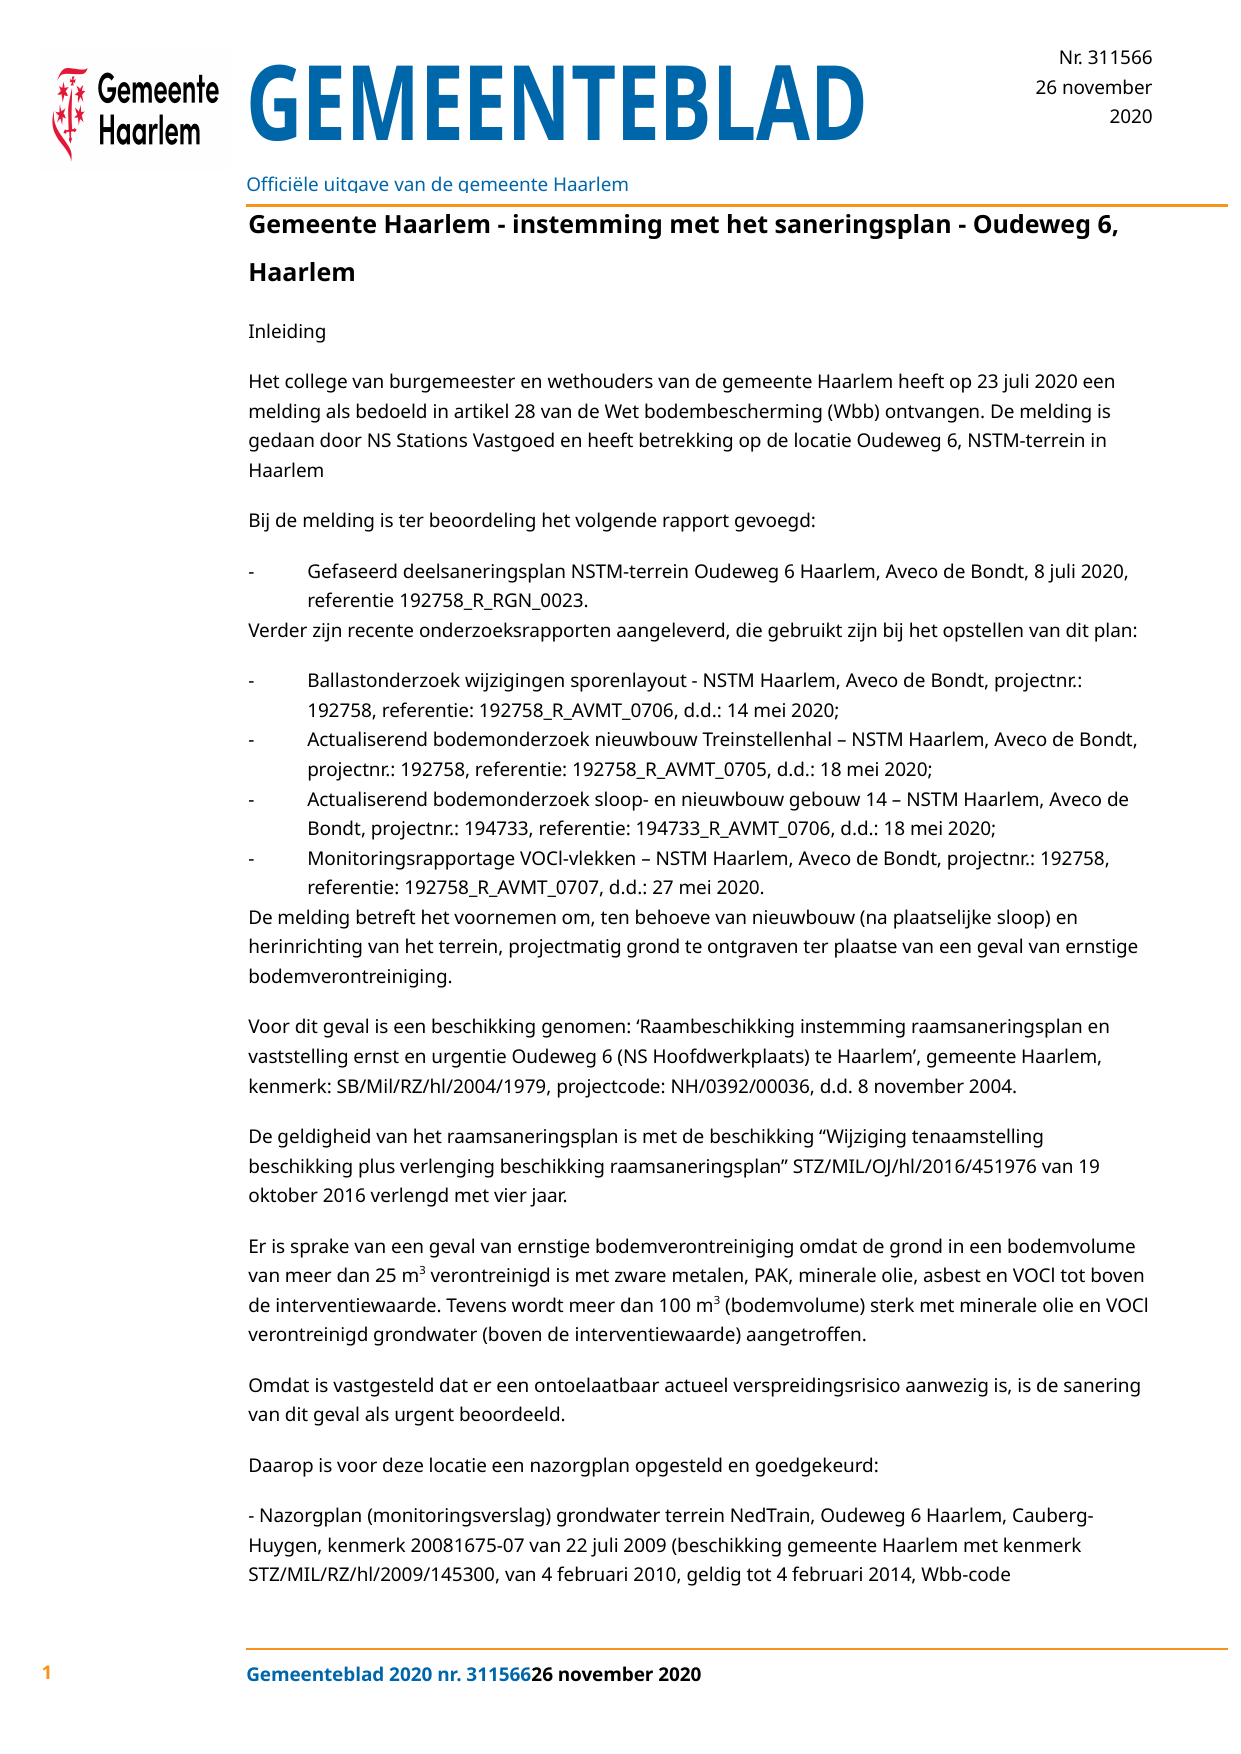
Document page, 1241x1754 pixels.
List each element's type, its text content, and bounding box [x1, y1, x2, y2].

picture [41, 47, 231, 172]
list Gefaseerd deelsaneringsplan NSTM-terrein Oudeweg 6 Haarlem, Aveco de Bondt, 8 juli 2020, referentie 192758_R_RGN_0023. [248, 558, 1152, 613]
text - Nazorgplan (monitoringsverslag) grondwater terrein NedTrain, Oudeweg 6 Haarlem, Cauberg-Huygen, kenmerk 20081675-07 van 22 juli 2009 (beschikking gemeente Haarlem met kenmerk STZ/MIL/RZ/hl/2009/145300, van 4 februari 2010, geldig tot 4 februari 2014, Wbb-code [248, 1502, 1152, 1587]
list Actualiserend bodemonderzoek nieuwbouw Treinstellenhal – NSTM Haarlem, Aveco de Bondt, projectnr.: 192758, referentie: 192758_R_AVMT_0705, d.d.: 18 mei 2020; [248, 727, 1152, 782]
list Ballastonderzoek wijzigingen sporenlayout - NSTM Haarlem, Aveco de Bondt, projectnr.: 192758, referentie: 192758_R_AVMT_0706, d.d.: 14 mei 2020; [248, 667, 1152, 723]
text Gemeente Haarlem - instemming met het saneringsplan - Oudeweg 6, Haarlem [248, 207, 1152, 288]
list Actualiserend bodemonderzoek sloop- en nieuwbouw gebouw 14 – NSTM Haarlem, Aveco de Bondt, projectnr.: 194733, referentie: 194733_R_AVMT_0706, d.d.: 18 mei 2020; [248, 786, 1152, 841]
text Bij de melding is ter beoordeling het volgende rapport gevoegd: [248, 507, 1152, 533]
text Daarop is voor deze locatie een nazorgplan opgesteld en goedgekeurd: [248, 1452, 1152, 1478]
text Het college van burgemeester en wethouders van de gemeente Haarlem heeft op 23 juli 2020 een melding als bedoeld in artikel 28 van de Wet bodembescherming (Wbb) ontvangen. De melding is gedaan door NS Stations Vastgoed en heeft betrekking op de locatie Oudeweg 6, NSTM-terrein in Haarlem [248, 368, 1152, 483]
text De melding betreft het voornemen om, ten behoeve van nieuwbouw (na plaatselijke sloop) en herinrichting van het terrein, projectmatig grond te ontgraven ter plaatse van een geval van ernstige bodemverontreiniging. [248, 904, 1152, 989]
text Verder zijn recente onderzoeksrapporten aangeleverd, die gebruikt zijn bij het opstellen van dit plan: [248, 617, 1152, 643]
text Er is sprake van een geval van ernstige bodemverontreiniging omdat de grond in een bodemvolume van meer dan 25 m3 verontreinigd is met zware metalen, PAK, minerale olie, asbest en VOCl tot boven de interventiewaarde. Tevens wordt meer dan 100 m3 (bodemvolume) sterk met minerale olie en VOCl verontreinigd grondwater (boven de interventiewaarde) aangetroffen. [248, 1233, 1152, 1347]
text Inleiding [248, 318, 1152, 344]
list Monitoringsrapportage VOCl-vlekken – NSTM Haarlem, Aveco de Bondt, projectnr.: 192758, referentie: 192758_R_AVMT_0707, d.d.: 27 mei 2020. [248, 845, 1152, 900]
text Voor dit geval is een beschikking genomen: ‘Raambeschikking instemming raamsaneringsplan en vaststelling ernst en urgentie Oudeweg 6 (NS Hoofdwerkplaats) te Haarlem’, gemeente Haarlem, kenmerk: SB/Mil/RZ/hl/2004/1979, projectcode: NH/0392/00036, d.d. 8 november 2004. [248, 1014, 1152, 1099]
text De geldigheid van het raamsaneringsplan is met de beschikking “Wijziging tenaamstelling beschikking plus verlenging beschikking raamsaneringsplan” STZ/MIL/OJ/hl/2016/451976 van 19 oktober 2016 verlengd met vier jaar. [248, 1123, 1152, 1208]
text Omdat is vastgesteld dat er een ontoelaatbaar actueel verspreidingsrisico aanwezig is, is de sanering van dit geval als urgent beoordeeld. [248, 1372, 1152, 1427]
